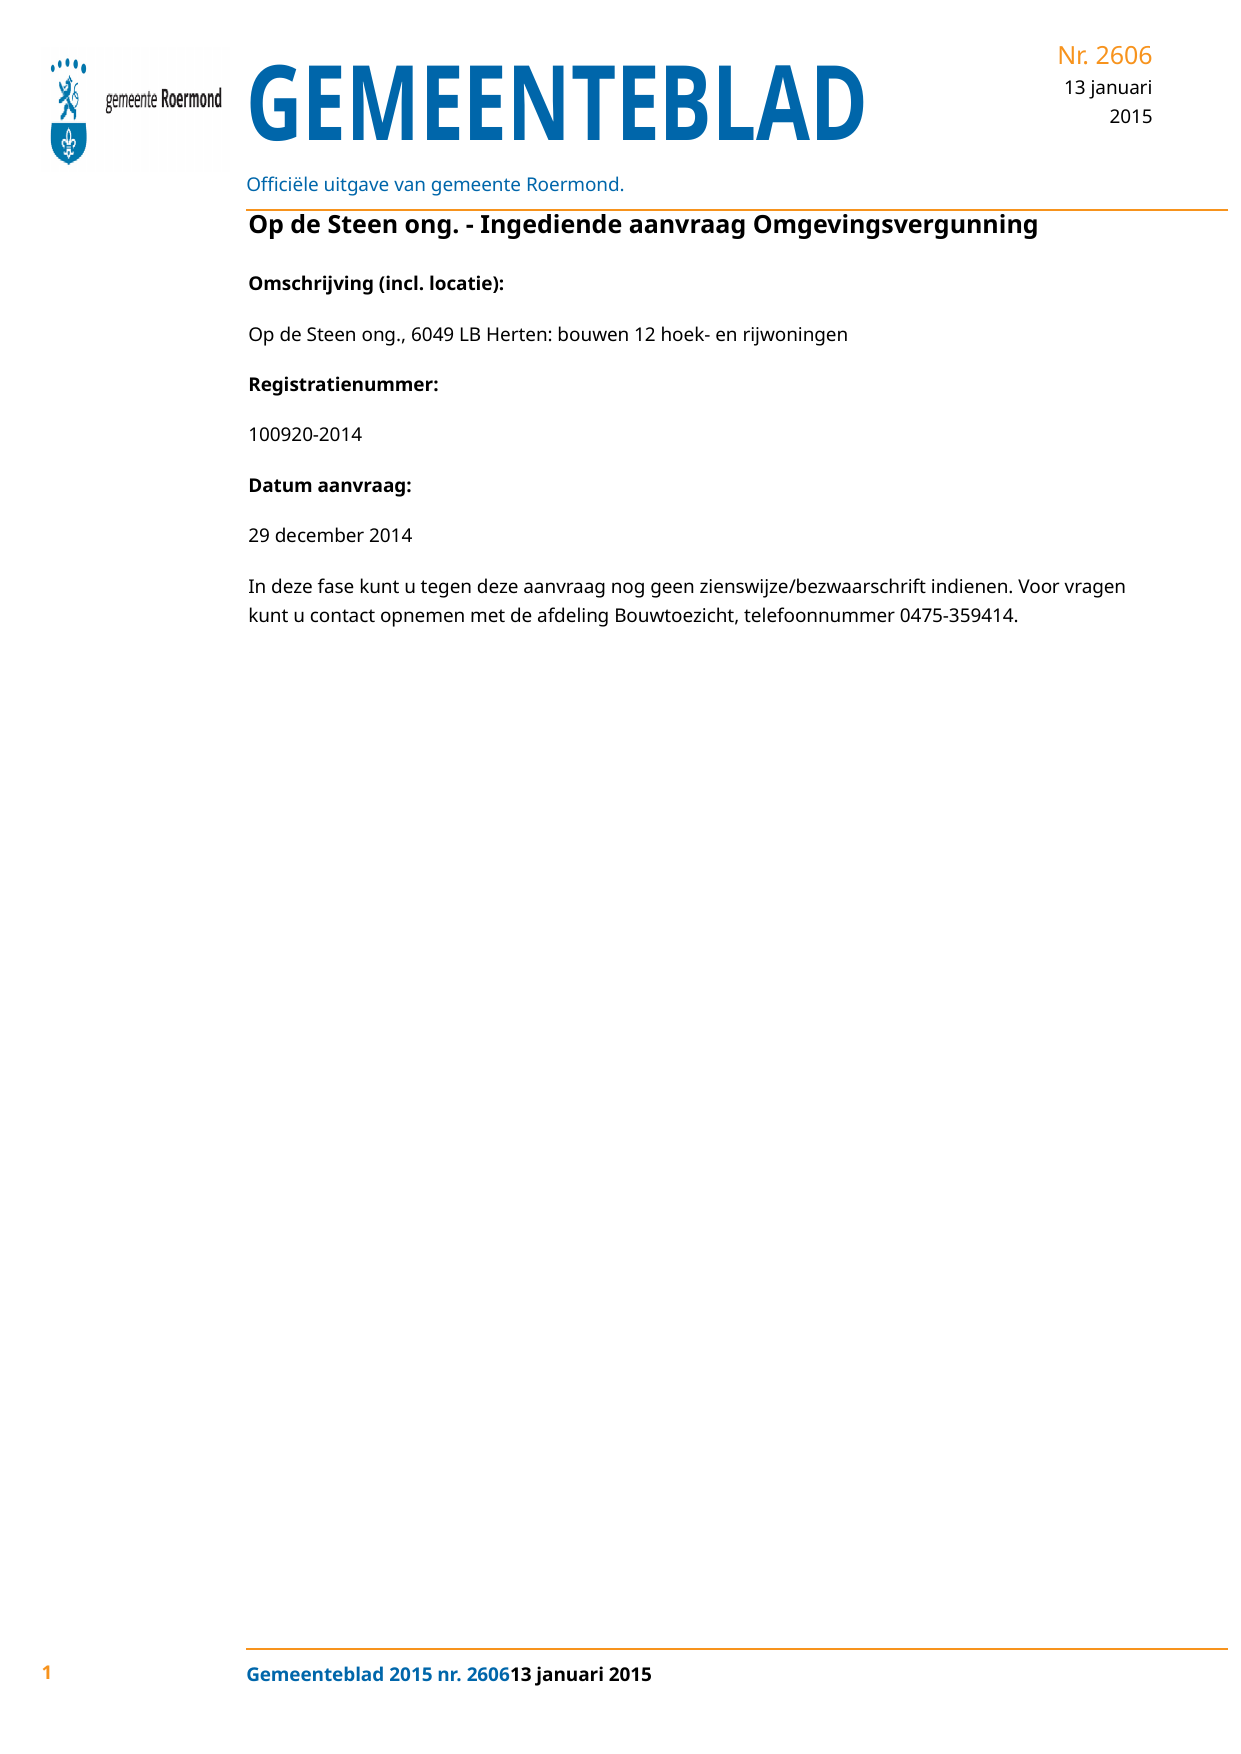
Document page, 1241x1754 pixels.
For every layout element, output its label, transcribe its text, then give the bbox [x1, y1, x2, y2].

text Omschrijving (incl. locatie): [248, 270, 1152, 296]
picture [41, 47, 231, 172]
text Registratienummer: [248, 371, 1152, 397]
text 29 december 2014 [248, 522, 1152, 548]
text Op de Steen ong., 6049 LB Herten: bouwen 12 hoek- en rijwoningen [248, 321, 1152, 346]
text Op de Steen ong. - Ingediende aanvraag Omgevingsvergunning [248, 211, 1152, 241]
text In deze fase kunt u tegen deze aanvraag nog geen zienswijze/bezwaarschrift indienen. Voor vragen kunt u contact opnemen met de afdeling Bouwtoezicht, telefoonnummer 0475-359414. [248, 573, 1152, 628]
text 100920-2014 [248, 422, 1152, 447]
text Datum aanvraag: [248, 472, 1152, 498]
